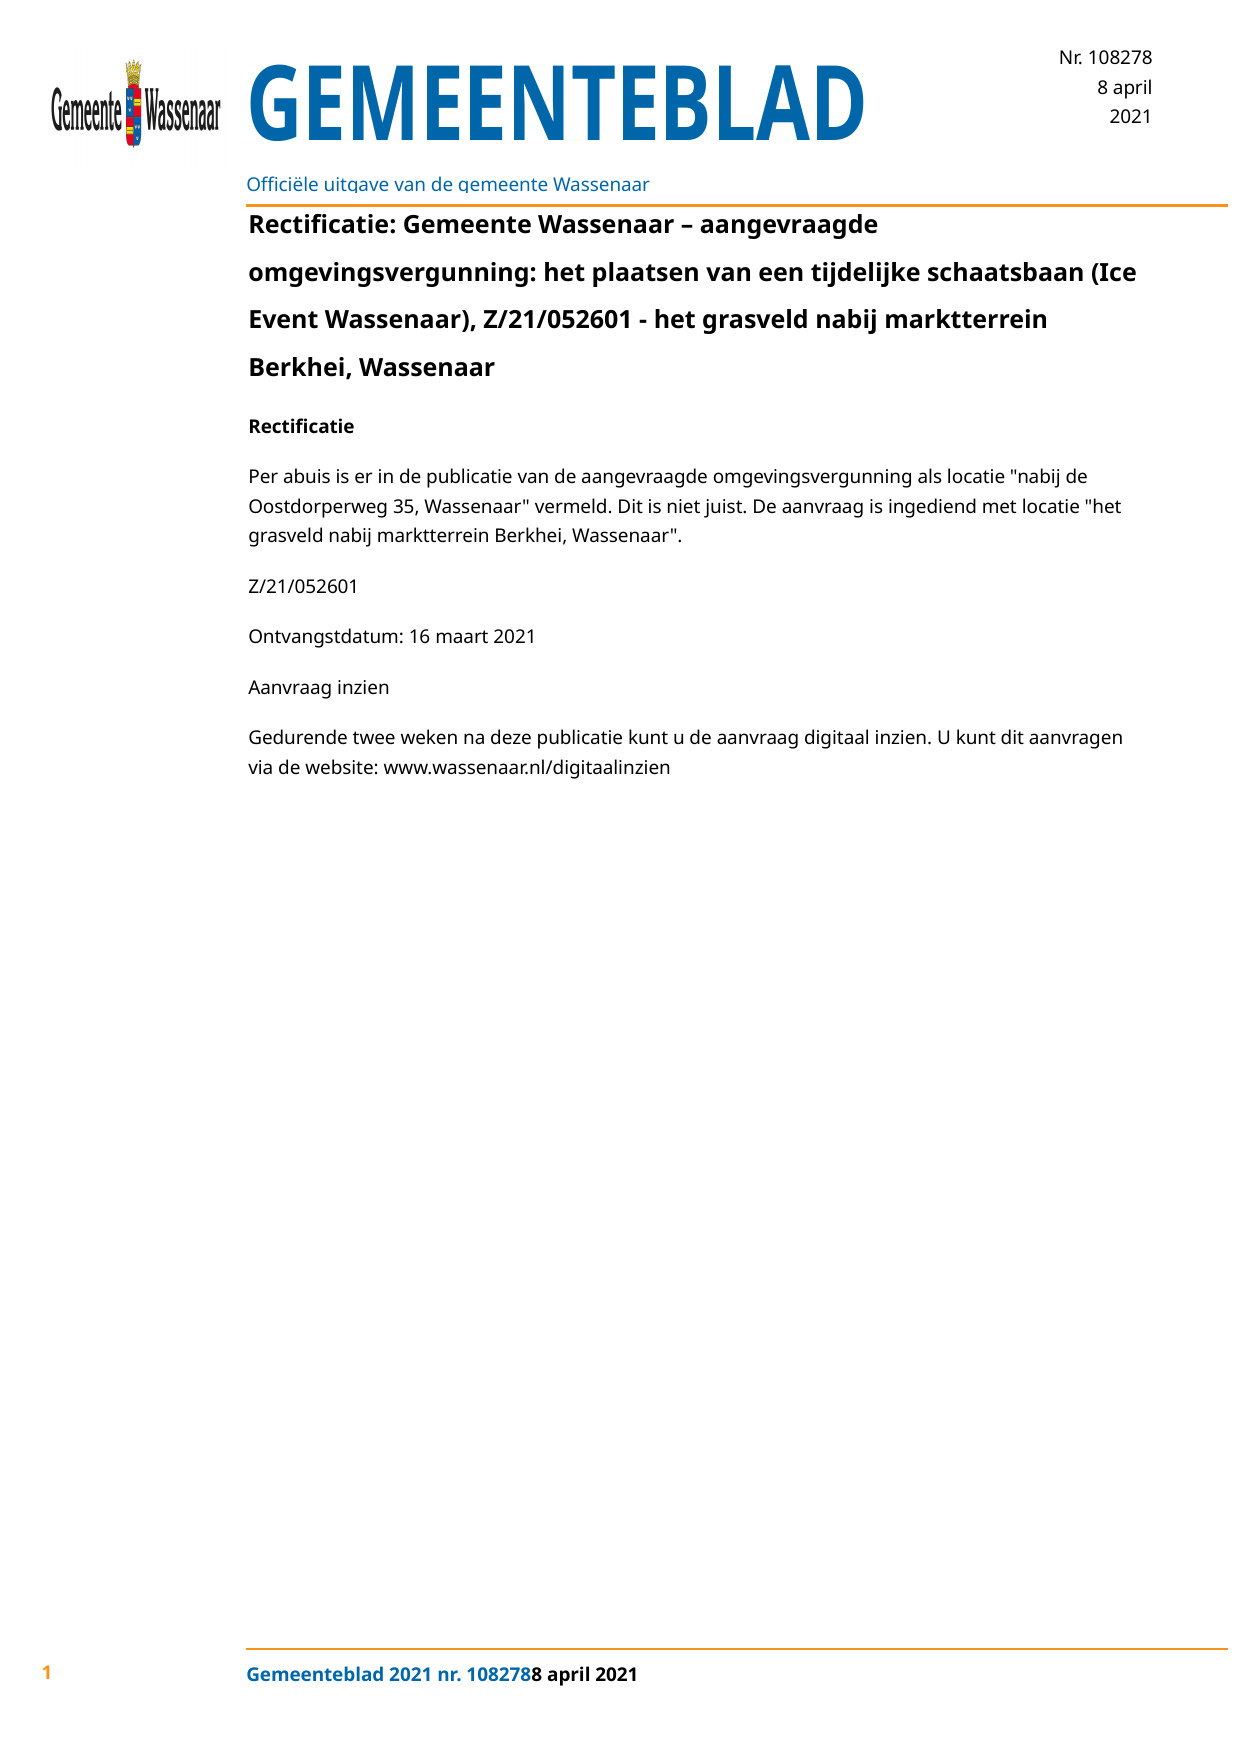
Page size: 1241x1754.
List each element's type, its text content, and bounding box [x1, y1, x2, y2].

text Per abuis is er in de publicatie van de aangevraagde omgevingsvergunning als locatie "nabij de Oostdorperweg 35, Wassenaar" vermeld. Dit is niet juist. De aanvraag is ingediend met locatie "het grasveld nabij marktterrein Berkhei, Wassenaar". [248, 463, 1152, 548]
text Ontvangstdatum: 16 maart 2021 [248, 623, 1152, 649]
text Aanvraag inzien [248, 674, 1152, 700]
text Gedurende twee weken na deze publicatie kunt u de aanvraag digitaal inzien. U kunt dit aanvragen via de website: www.wassenaar.nl/digitaalinzien [248, 724, 1152, 780]
text Rectificatie: Gemeente Wassenaar – aangevraagde omgevingsvergunning: het plaatsen van een tijdelijke schaatsbaan (Ice Event Wassenaar), Z/21/052601 - het grasveld nabij marktterrein Berkhei, Wassenaar [248, 207, 1152, 384]
text Rectificatie [248, 413, 1152, 439]
text Z/21/052601 [248, 573, 1152, 599]
picture [41, 47, 231, 172]
